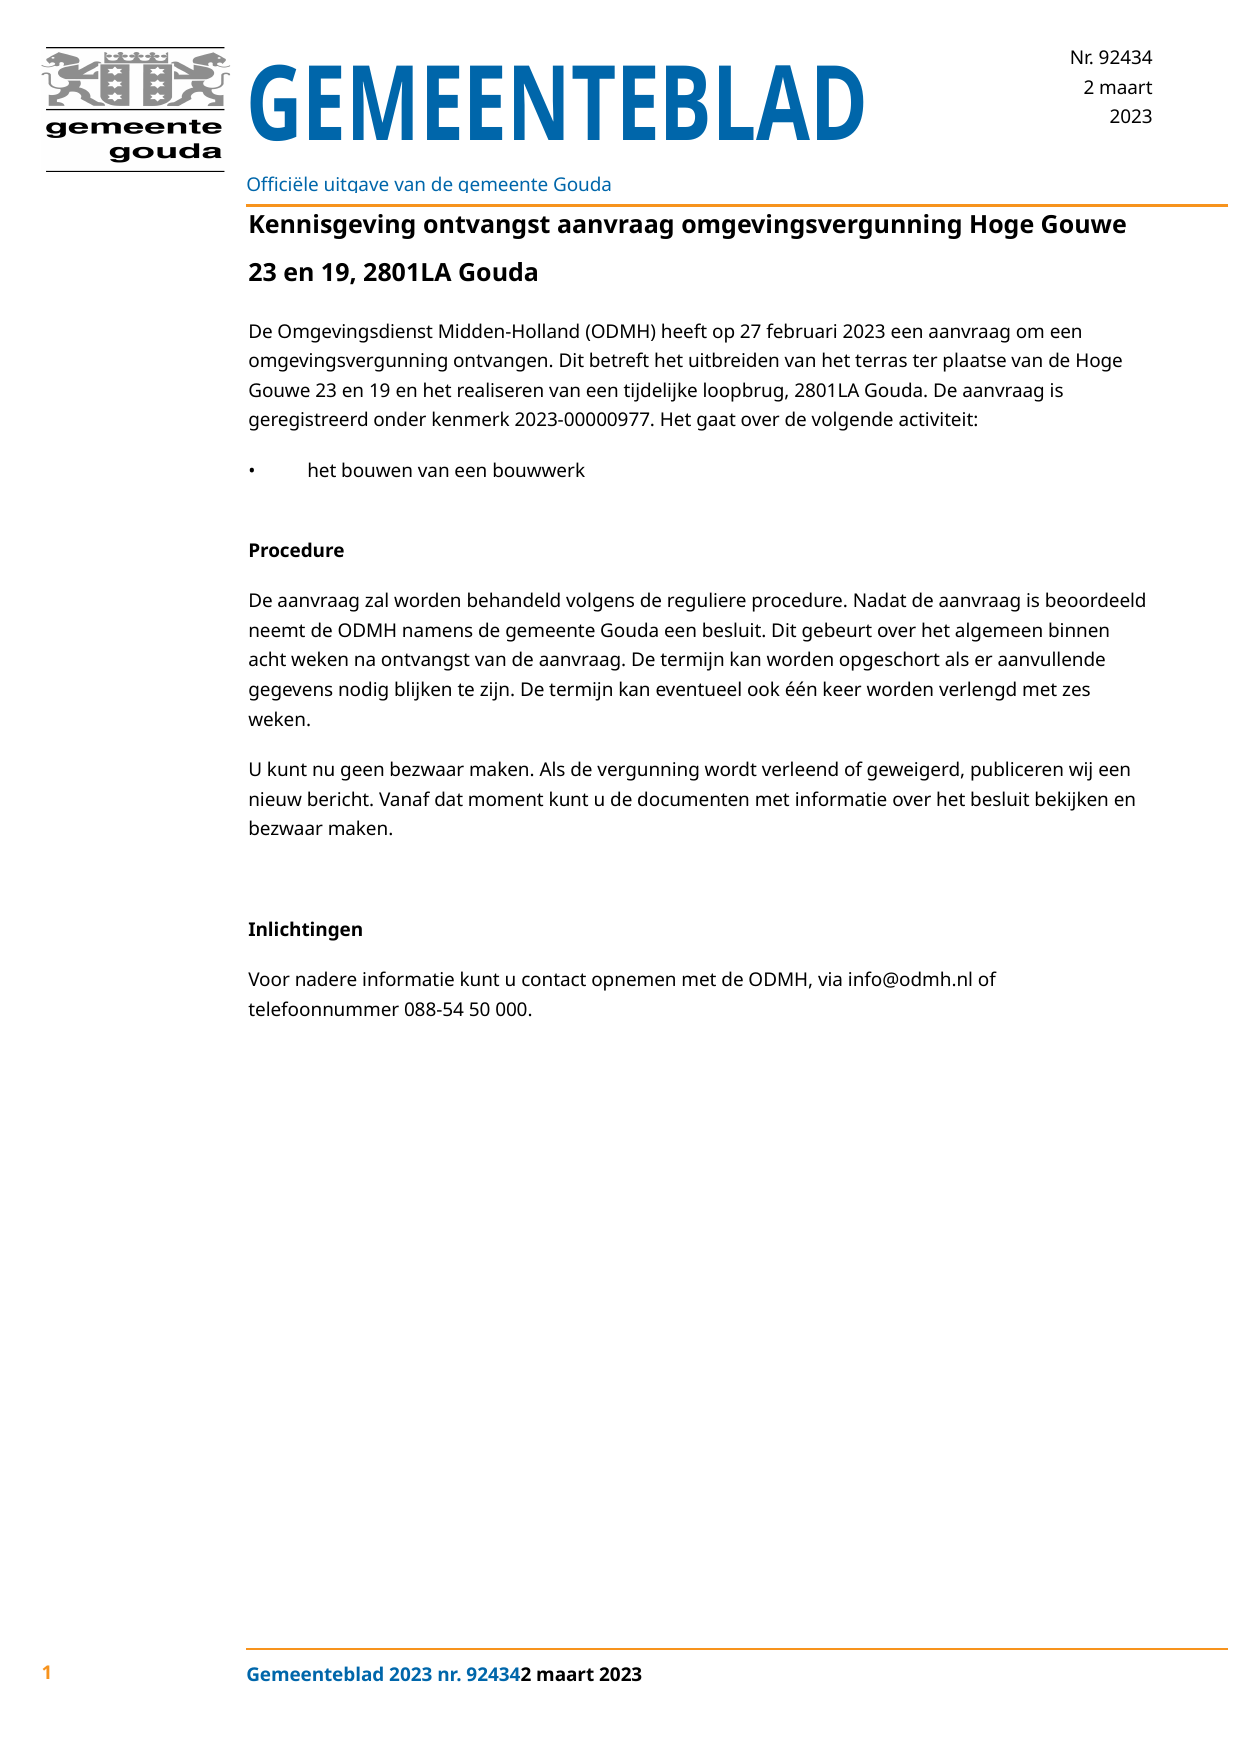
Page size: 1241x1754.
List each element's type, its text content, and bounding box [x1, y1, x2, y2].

list het bouwen van een bouwwerk [248, 457, 1152, 483]
text Inlichtingen [248, 916, 1152, 942]
text Kennisgeving ontvangst aanvraag omgevingsvergunning Hoge Gouwe 23 en 19, 2801LA Gouda [248, 207, 1152, 288]
text U kunt nu geen bezwaar maken. Als de vergunning wordt verleend of geweigerd, publiceren wij een nieuw bericht. Vanaf dat moment kunt u de documenten met informatie over het besluit bekijken en bezwaar maken. [248, 756, 1152, 841]
text De aanvraag zal worden behandeld volgens de reguliere procedure. Nadat de aanvraag is beoordeeld neemt de ODMH namens de gemeente Gouda een besluit. Dit gebeurt over het algemeen binnen acht weken na ontvangst van de aanvraag. De termijn kan worden opgeschort als er aanvullende gegevens nodig blijken te zijn. De termijn kan eventueel ook één keer worden verlengd met zes weken. [248, 587, 1152, 732]
picture [41, 47, 231, 172]
text Voor nadere informatie kunt u contact opnemen met de ODMH, via info@odmh.nl of telefoonnummer 088-54 50 000. [248, 967, 1152, 1022]
text De Omgevingsdienst Midden-Holland (ODMH) heeft op 27 februari 2023 een aanvraag om een omgevingsvergunning ontvangen. Dit betreft het uitbreiden van het terras ter plaatse van de Hoge Gouwe 23 en 19 en het realiseren van een tijdelijke loopbrug, 2801LA Gouda. De aanvraag is geregistreerd onder kenmerk 2023-00000977. Het gaat over de volgende activiteit: [248, 318, 1152, 432]
text Procedure [248, 537, 1152, 563]
